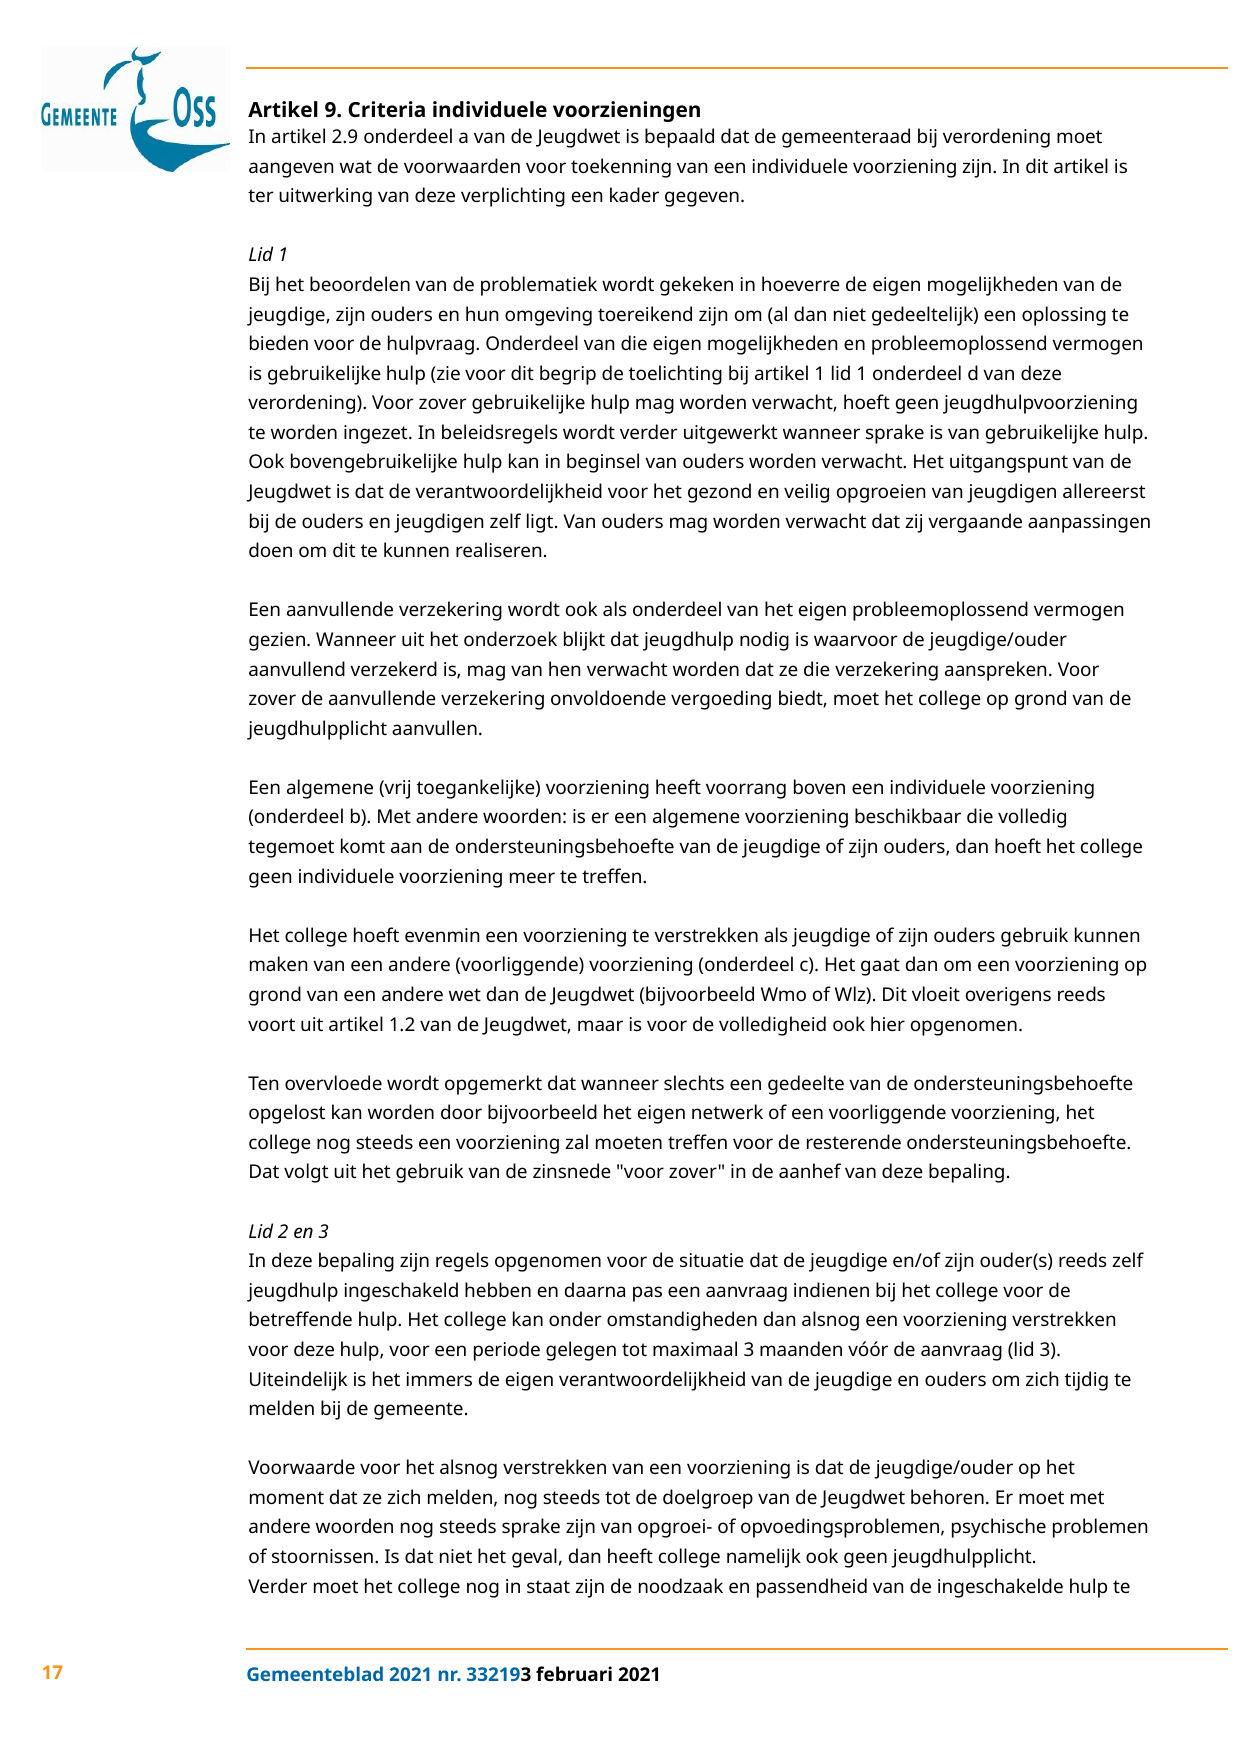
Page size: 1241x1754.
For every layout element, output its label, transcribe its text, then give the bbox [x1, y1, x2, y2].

text Lid 2 en 3 [248, 1218, 1152, 1243]
text Verder moet het college nog in staat zijn de noodzaak en passendheid van de ingeschakelde hulp te [248, 1573, 1152, 1598]
picture [41, 47, 231, 172]
text In deze bepaling zijn regels opgenomen voor de situatie dat de jeugdige en/of zijn ouder(s) reeds zelf jeugdhulp ingeschakeld hebben en daarna pas een aanvraag indienen bij het college voor de betreffende hulp. Het college kan onder omstandigheden dan alsnog een voorziening verstrekken voor deze hulp, voor een periode gelegen tot maximaal 3 maanden vóór de aanvraag (lid 3). Uiteindelijk is het immers de eigen verantwoordelijkheid van de jeugdige en ouders om zich tijdig te melden bij de gemeente. [248, 1247, 1152, 1421]
text Bij het beoordelen van de problematiek wordt gekeken in hoeverre de eigen mogelijkheden van de jeugdige, zijn ouders en hun omgeving toereikend zijn om (al dan niet gedeeltelijk) een oplossing te bieden voor de hulpvraag. Onderdeel van die eigen mogelijkheden en probleemoplossend vermogen is gebruikelijke hulp (zie voor dit begrip de toelichting bij artikel 1 lid 1 onderdeel d van deze verordening). Voor zover gebruikelijke hulp mag worden verwacht, hoeft geen jeugdhulpvoorziening te worden ingezet. In beleidsregels wordt verder uitgewerkt wanneer sprake is van gebruikelijke hulp. [248, 271, 1152, 445]
text Voorwaarde voor het alsnog verstrekken van een voorziening is dat de jeugdige/ouder op het moment dat ze zich melden, nog steeds tot de doelgroep van de Jeugdwet behoren. Er moet met andere woorden nog steeds sprake zijn van opgroei- of opvoedingsproblemen, psychische problemen of stoornissen. Is dat niet het geval, dan heeft college namelijk ook geen jeugdhulpplicht. [248, 1454, 1152, 1569]
text Een aanvullende verzekering wordt ook als onderdeel van het eigen probleemoplossend vermogen gezien. Wanneer uit het onderzoek blijkt dat jeugdhulp nodig is waarvoor de jeugdige/ouder aanvullend verzekerd is, mag van hen verwacht worden dat ze die verzekering aanspreken. Voor zover de aanvullende verzekering onvoldoende vergoeding biedt, moet het college op grond van de jeugdhulpplicht aanvullen. [248, 597, 1152, 741]
text Een algemene (vrij toegankelijke) voorziening heeft voorrang boven een individuele voorziening (onderdeel b). Met andere woorden: is er een algemene voorziening beschikbaar die volledig tegemoet komt aan de ondersteuningsbehoefte van de jeugdige of zijn ouders, dan hoeft het college geen individuele voorziening meer te treffen. [248, 774, 1152, 888]
text In artikel 2.9 onderdeel a van de Jeugdwet is bepaald dat de gemeenteraad bij verordening moet aangeven wat de voorwaarden voor toekenning van een individuele voorziening zijn. In dit artikel is ter uitwerking van deze verplichting een kader gegeven. [248, 123, 1152, 208]
text Het college hoeft evenmin een voorziening te verstrekken als jeugdige of zijn ouders gebruik kunnen maken van een andere (voorliggende) voorziening (onderdeel c). Het gaat dan om een voorziening op grond van een andere wet dan de Jeugdwet (bijvoorbeeld Wmo of Wlz). Dit vloeit overigens reeds voort uit artikel 1.2 van de Jeugdwet, maar is voor de volledigheid ook hier opgenomen. [248, 922, 1152, 1036]
text Ook bovengebruikelijke hulp kan in beginsel van ouders worden verwacht. Het uitgangspunt van de Jeugdwet is dat de verantwoordelijkheid voor het gezond en veilig opgroeien van jeugdigen allereerst bij de ouders en jeugdigen zelf ligt. Van ouders mag worden verwacht dat zij vergaande aanpassingen doen om dit te kunnen realiseren. [248, 449, 1152, 563]
text Ten overvloede wordt opgemerkt dat wanneer slechts een gedeelte van de ondersteuningsbehoefte opgelost kan worden door bijvoorbeeld het eigen netwerk of een voorliggende voorziening, het college nog steeds een voorziening zal moeten treffen voor de resterende ondersteuningsbehoefte. Dat volgt uit het gebruik van de zinsnede "voor zover" in de aanhef van deze bepaling. [248, 1070, 1152, 1184]
text Lid 1 [248, 242, 1152, 267]
text Artikel 9. Criteria individuele voorzieningen [248, 95, 1152, 123]
